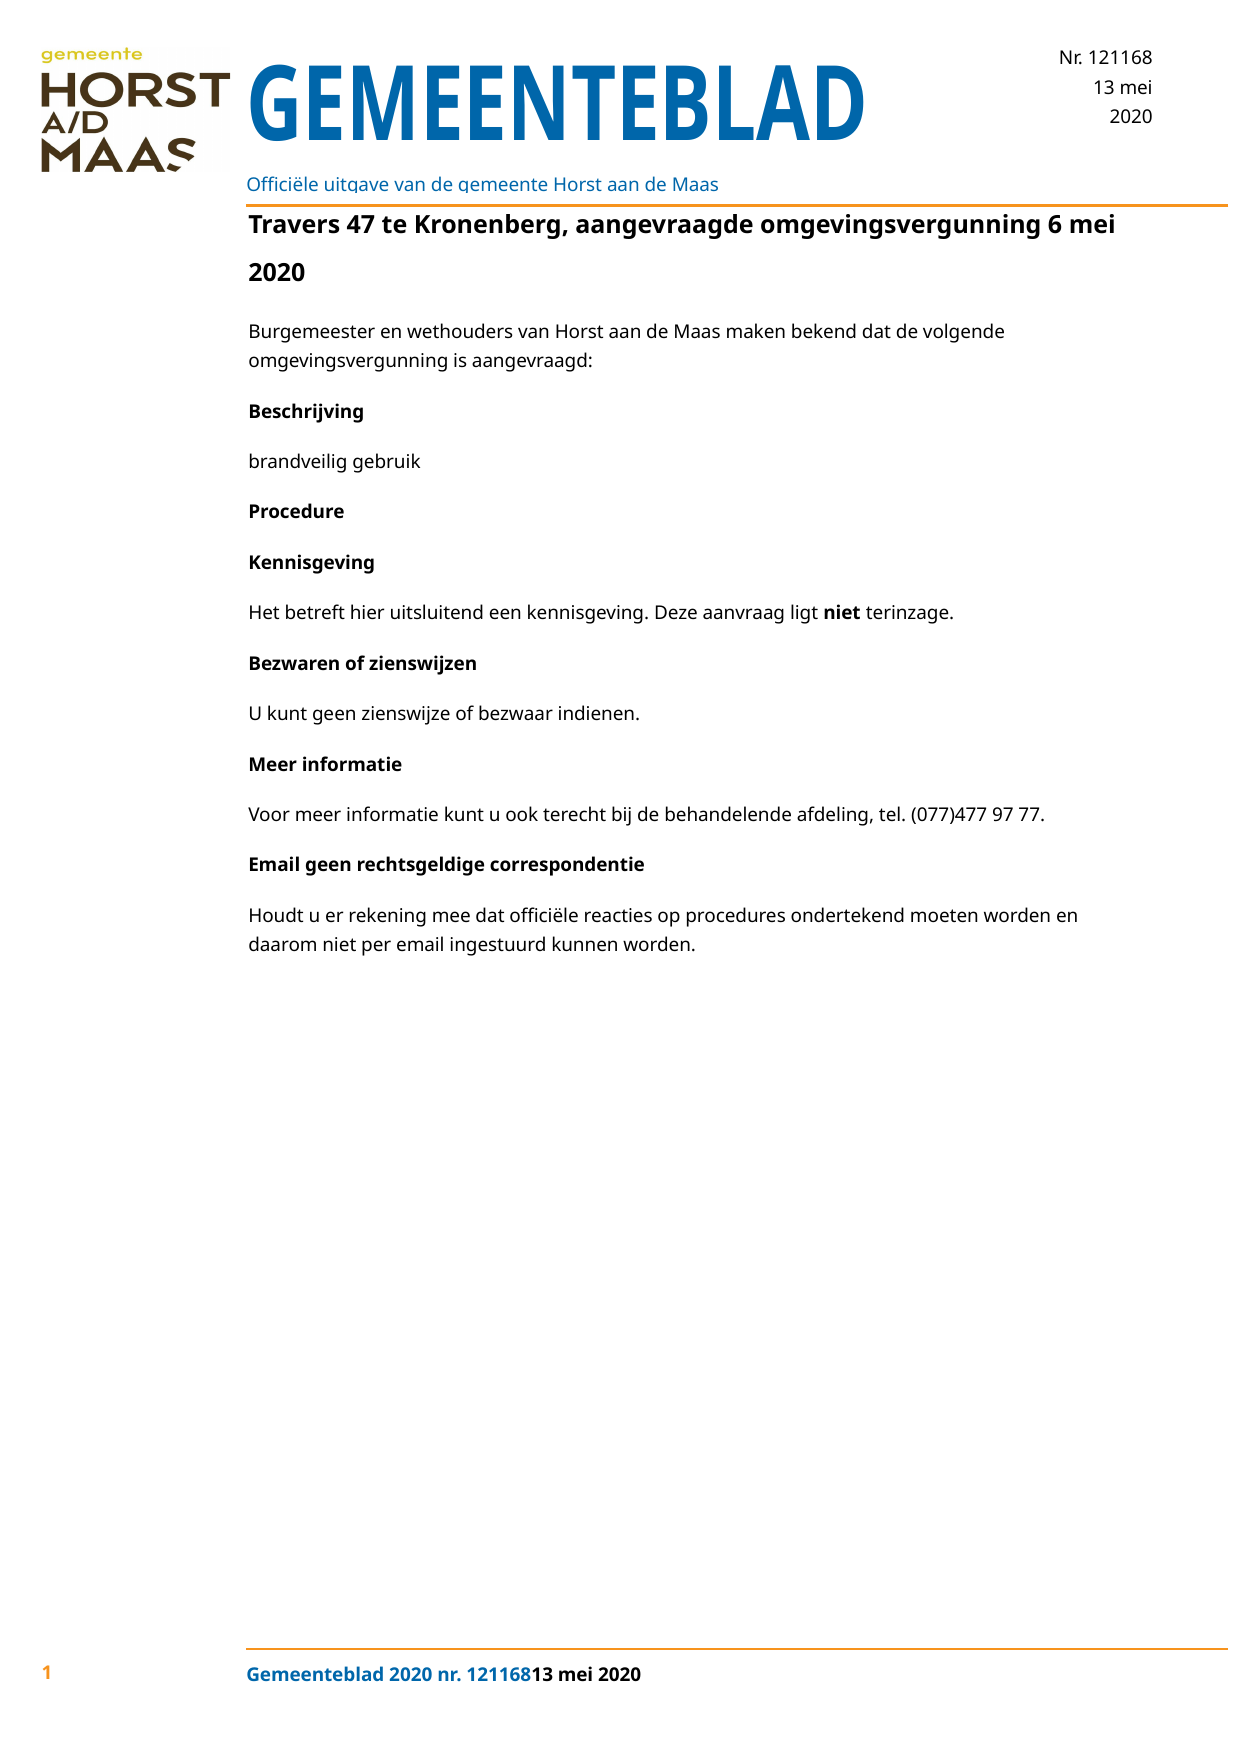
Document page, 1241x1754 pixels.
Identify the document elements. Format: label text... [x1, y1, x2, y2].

text Burgemeester en wethouders van Horst aan de Maas maken bekend dat de volgende omgevingsvergunning is aangevraagd: [248, 318, 1152, 373]
text Bezwaren of zienswijzen [248, 650, 1152, 676]
text Beschrijving [248, 398, 1152, 424]
text Procedure [248, 499, 1152, 524]
text Travers 47 te Kronenberg, aangevraagde omgevingsvergunning 6 mei 2020 [248, 207, 1152, 288]
text Email geen rechtsgeldige correspondentie [248, 852, 1152, 877]
picture [41, 47, 231, 172]
text Kennisgeving [248, 549, 1152, 575]
text Houdt u er rekening mee dat officiële reacties op procedures ondertekend moeten worden en daarom niet per email ingestuurd kunnen worden. [248, 902, 1152, 957]
text U kunt geen zienswijze of bezwaar indienen. [248, 700, 1152, 726]
text brandveilig gebruik [248, 448, 1152, 474]
text Voor meer informatie kunt u ook terecht bij de behandelende afdeling, tel. (077)477 97 77. [248, 801, 1152, 827]
text Meer informatie [248, 751, 1152, 777]
text Het betreft hier uitsluitend een kennisgeving. Deze aanvraag ligt niet terinzage. [248, 599, 1152, 625]
